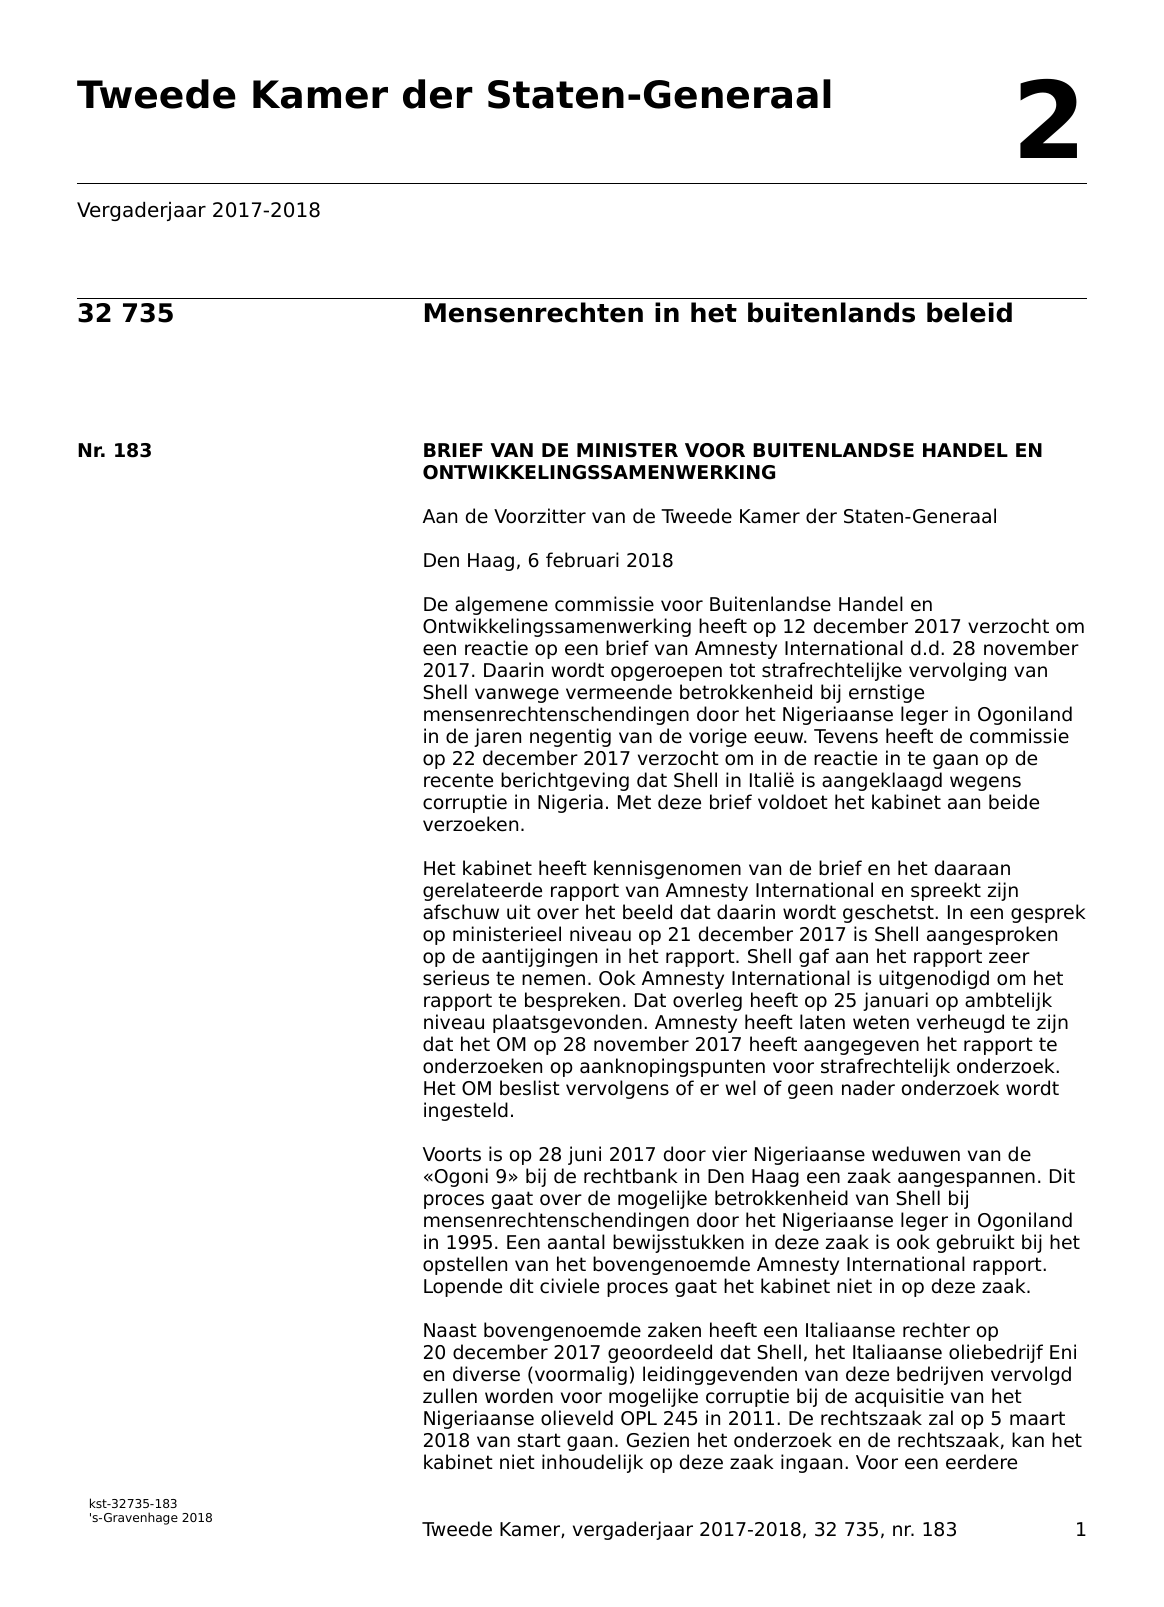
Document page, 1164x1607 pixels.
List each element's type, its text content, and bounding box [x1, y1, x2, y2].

table_cell Vergaderjaar 2017-2018 [77, 184, 1087, 298]
text Het kabinet heeft kennisgenomen van de brief en het daaraan gerelateerde rapport van Amnesty International en spreekt zijn afschuw uit over het beeld dat daarin wordt geschetst. In een gesprek op ministerieel niveau op 21 december 2017 is Shell aangesproken op de aantijgingen in het rapport. Shell gaf aan het rapport zeer serieus te nemen. Ook Amnesty International is uitgenodigd om het rapport te bespreken. Dat overleg heeft op 25 januari op ambtelijk niveau plaatsgevonden. Amnesty heeft laten weten verheugd te zijn dat het OM op 28 november 2017 heeft aangegeven het rapport te onderzoeken op aanknopingspunten voor strafrechtelijk onderzoek. Het OM beslist vervolgens of er wel of geen nader onderzoek wordt ingesteld. [422, 858, 1087, 1122]
text Voorts is op 28 juni 2017 door vier Nigeriaanse weduwen van de «Ogoni 9» bij de rechtbank in Den Haag een zaak aangespannen. Dit proces gaat over de mogelijke betrokkenheid van Shell bij mensenrechtenschendingen door het Nigeriaanse leger in Ogoniland in 1995. Een aantal bewijsstukken in deze zaak is ook gebruikt bij het opstellen van het bovengenoemde Amnesty International rapport. Lopende dit civiele proces gaat het kabinet niet in op deze zaak. [422, 1144, 1087, 1298]
text De algemene commissie voor Buitenlandse Handel en Ontwikkelingssamenwerking heeft op 12 december 2017 verzocht om een reactie op een brief van Amnesty International d.d. 28 november 2017. Daarin wordt opgeroepen tot strafrechtelijke vervolging van Shell vanwege vermeende betrokkenheid bij ernstige mensenrechtenschendingen door het Nigeriaanse leger in Ogoniland in de jaren negentig van de vorige eeuw. Tevens heeft de commissie op 22 december 2017 verzocht om in de reactie in te gaan op de recente berichtgeving dat Shell in Italië is aangeklaagd wegens corruptie in Nigeria. Met deze brief voldoet het kabinet aan beide verzoeken. [422, 594, 1087, 836]
text Den Haag, 6 februari 2018 [422, 550, 1087, 572]
table_header Tweede Kamer der Staten-Generaal [77, 59, 886, 183]
text Naast bovengenoemde zaken heeft een Italiaanse rechter op 20 december 2017 geoordeeld dat Shell, het Italiaanse oliebedrijf Eni en diverse (voormalig) leidinggevenden van deze bedrijven vervolgd zullen worden voor mogelijke corruptie bij de acquisitie van het Nigeriaanse olieveld OPL 245 in 2011. De rechtszaak zal op 5 maart 2018 van start gaan. Gezien het onderzoek en de rechtszaak, kan het kabinet niet inhoudelijk op deze zaak ingaan. Voor een eerdere [422, 1320, 1087, 1474]
text Aan de Voorzitter van de Tweede Kamer der Staten-Generaal [422, 506, 1087, 528]
text 's-Gravenhage 2018 [88, 1511, 323, 1525]
table_header 2 [886, 59, 1087, 183]
text kst-32735-183 [88, 1497, 323, 1511]
subtitle 32 735 Mensenrechten in het buitenlands beleid [77, 299, 1087, 329]
subtitle Nr. 183 BRIEF VAN DE MINISTER VOOR BUITENLANDSE HANDEL EN ONTWIKKELINGSSAMENWERKING [77, 440, 1087, 484]
